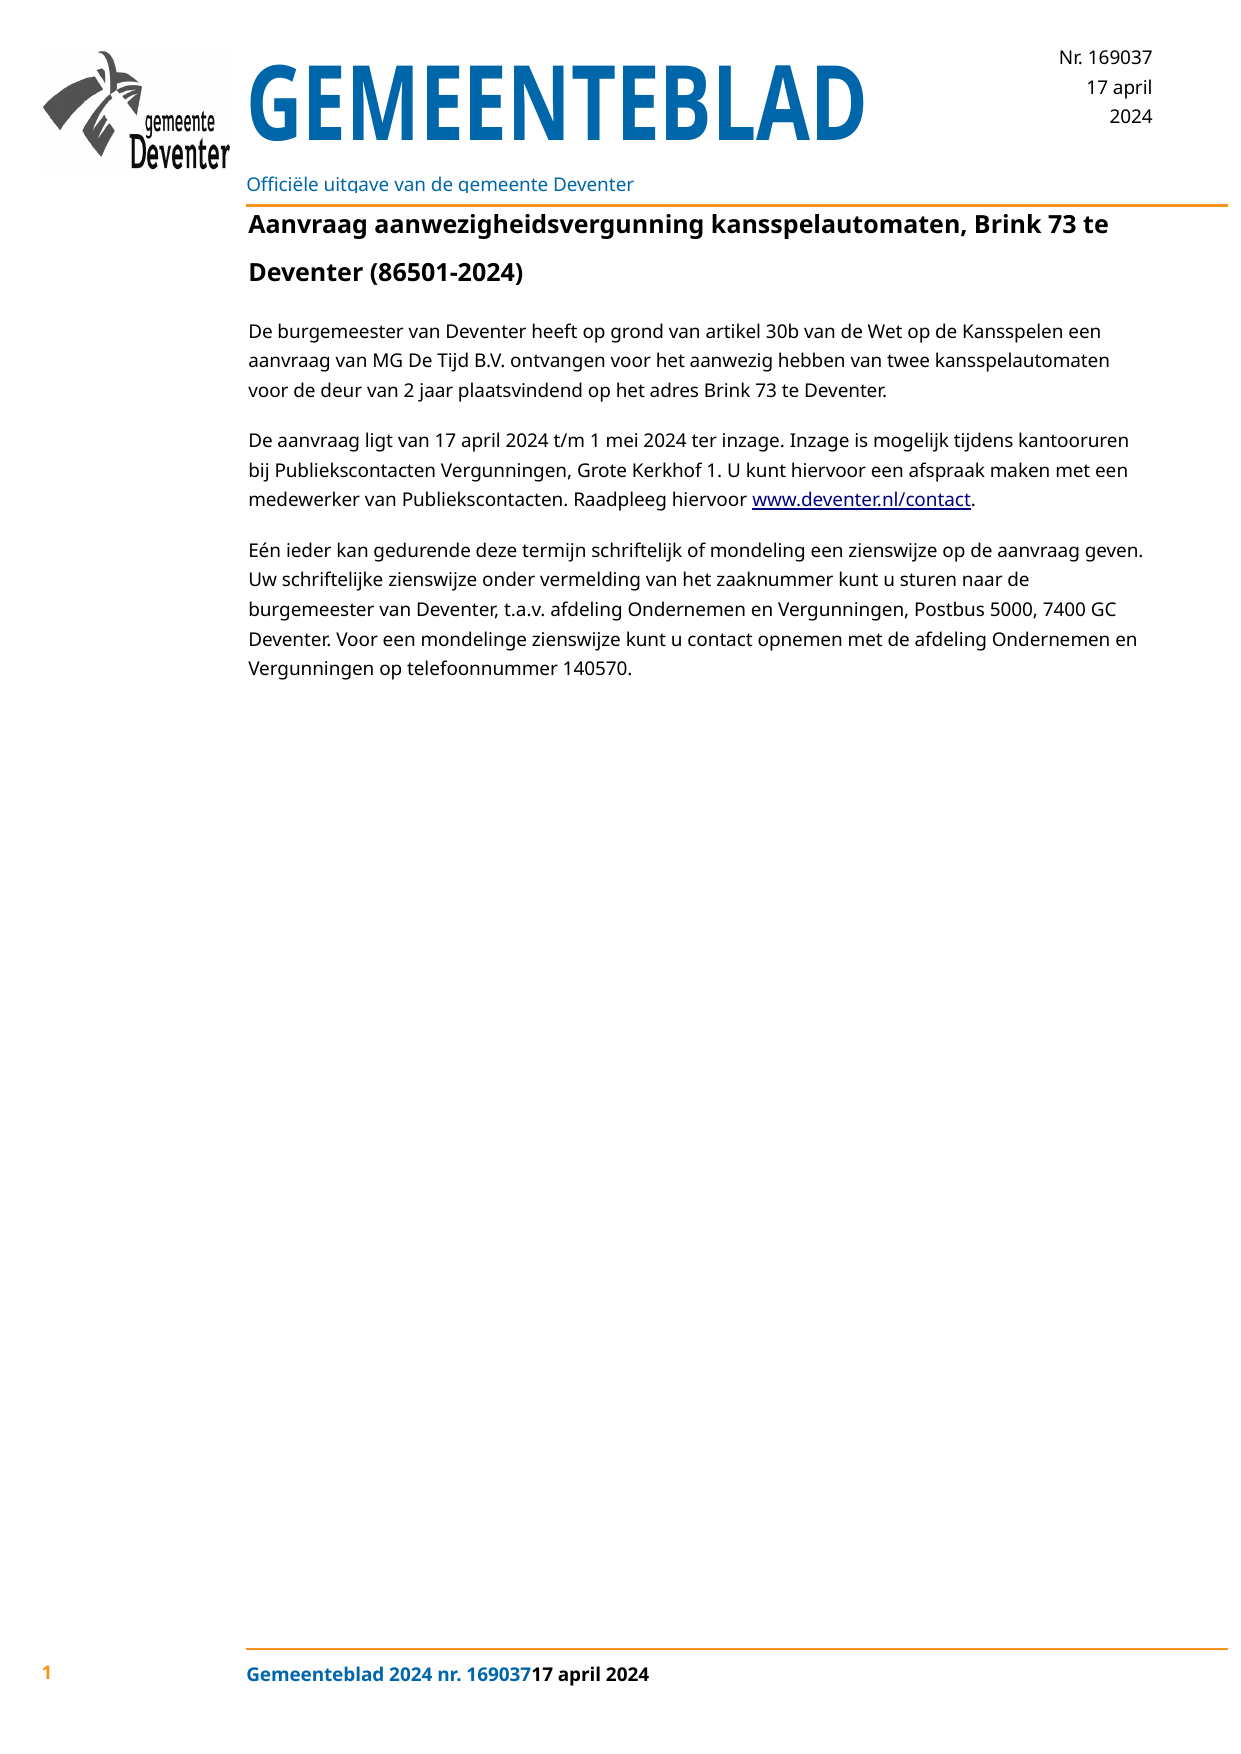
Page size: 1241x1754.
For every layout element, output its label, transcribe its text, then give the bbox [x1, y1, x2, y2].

picture [41, 47, 231, 172]
text Eén ieder kan gedurende deze termijn schriftelijk of mondeling een zienswijze op de aanvraag geven. Uw schriftelijke zienswijze onder vermelding van het zaaknummer kunt u sturen naar de burgemeester van Deventer, t.a.v. afdeling Ondernemen en Vergunningen, Postbus 5000, 7400 GC Deventer. Voor een mondelinge zienswijze kunt u contact opnemen met de afdeling Ondernemen en Vergunningen op telefoonnummer 140570. [248, 537, 1152, 681]
text De burgemeester van Deventer heeft op grond van artikel 30b van de Wet op de Kansspelen een aanvraag van MG De Tijd B.V. ontvangen voor het aanwezig hebben van twee kansspelautomaten voor de deur van 2 jaar plaatsvindend op het adres Brink 73 te Deventer. [248, 318, 1152, 403]
text Aanvraag aanwezigheidsvergunning kansspelautomaten, Brink 73 te Deventer (86501-2024) [248, 207, 1152, 288]
text De aanvraag ligt van 17 april 2024 t/m 1 mei 2024 ter inzage. Inzage is mogelijk tijdens kantooruren bij Publiekscontacten Vergunningen, Grote Kerkhof 1. U kunt hiervoor een afspraak maken met een medewerker van Publiekscontacten. Raadpleeg hiervoor www.deventer.nl/contact. [248, 427, 1152, 512]
